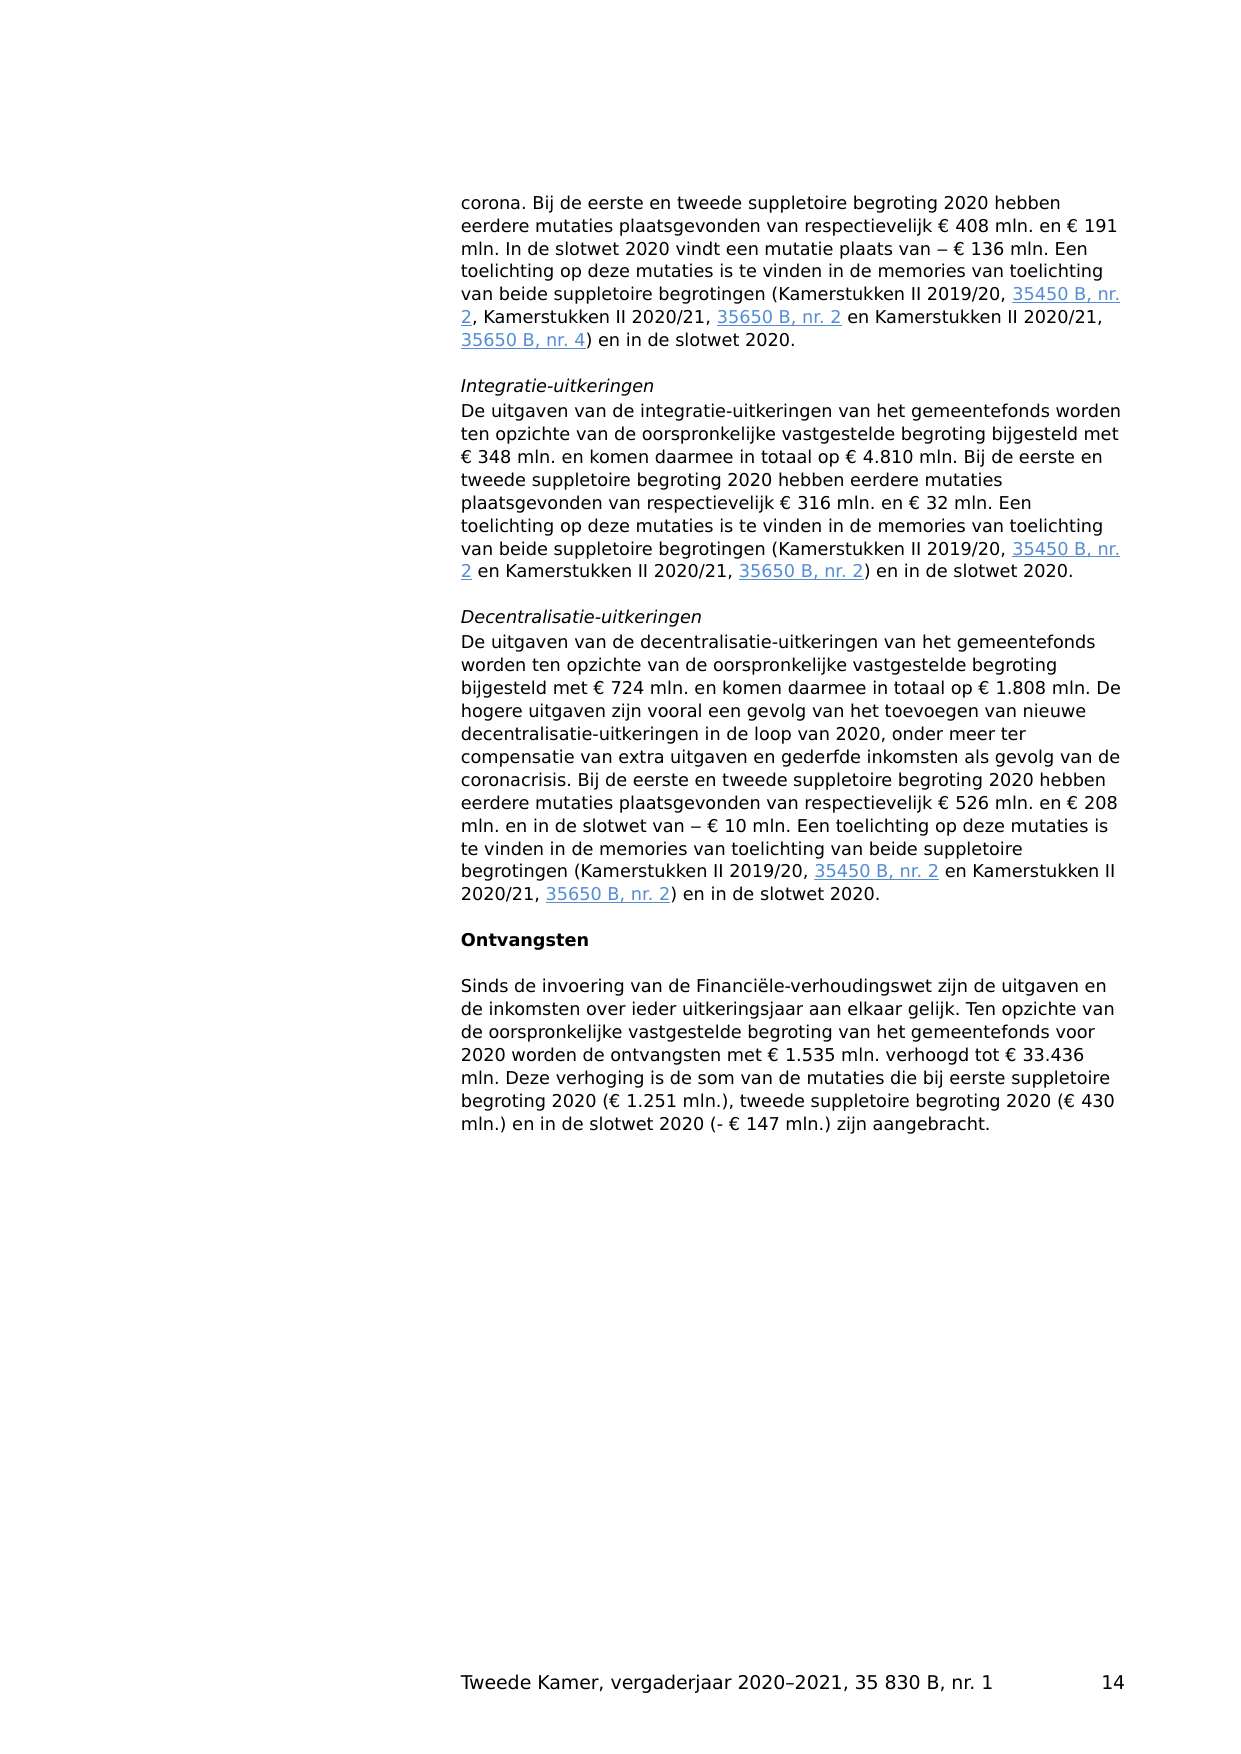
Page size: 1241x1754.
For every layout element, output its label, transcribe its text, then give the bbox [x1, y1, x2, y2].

text De uitgaven van de integratie-uitkeringen van het gemeentefonds worden ten opzichte van de oorspronkelijke vastgestelde begroting bijgesteld met € 348 mln. en komen daarmee in totaal op € 4.810 mln. Bij de eerste en tweede suppletoire begroting 2020 hebben eerdere mutaties plaatsgevonden van respectievelijk € 316 mln. en € 32 mln. Een toelichting op deze mutaties is te vinden in de memories van toelichting van beide suppletoire begrotingen (Kamerstukken II 2019/20, 35450 B, nr. 2 en Kamerstukken II 2020/21, 35650 B, nr. 2) en in de slotwet 2020. [461, 399, 1125, 582]
text Decentralisatie-uitkeringen [461, 605, 1125, 628]
text corona. Bij de eerste en tweede suppletoire begroting 2020 hebben eerdere mutaties plaatsgevonden van respectievelijk € 408 mln. en € 191 mln. In de slotwet 2020 vindt een mutatie plaats van ‒ € 136 mln. Een toelichting op deze mutaties is te vinden in de memories van toelichting van beide suppletoire begrotingen (Kamerstukken II 2019/20, 35450 B, nr. 2, Kamerstukken II 2020/21, 35650 B, nr. 2 en Kamerstukken II 2020/21, 35650 B, nr. 4) en in de slotwet 2020. [461, 191, 1125, 351]
text Integratie-uitkeringen [461, 374, 1125, 397]
text Sinds de invoering van de Financiële-verhoudingswet zijn de uitgaven en de inkomsten over ieder uitkeringsjaar aan elkaar gelijk. Ten opzichte van de oorspronkelijke vastgestelde begroting van het gemeentefonds voor 2020 worden de ontvangsten met € 1.535 mln. verhoogd tot € 33.436 mln. Deze verhoging is de som van de mutaties die bij eerste suppletoire begroting 2020 (€ 1.251 mln.), tweede suppletoire begroting 2020 (€ 430 mln.) en in de slotwet 2020 (- € 147 mln.) zijn aangebracht. [461, 974, 1125, 1134]
text Ontvangsten [461, 928, 1125, 951]
text De uitgaven van de decentralisatie-uitkeringen van het gemeentefonds worden ten opzichte van de oorspronkelijke vastgestelde begroting bijgesteld met € 724 mln. en komen daarmee in totaal op € 1.808 mln. De hogere uitgaven zijn vooral een gevolg van het toevoegen van nieuwe decentralisatie-uitkeringen in de loop van 2020, onder meer ter compensatie van extra uitgaven en gederfde inkomsten als gevolg van de coronacrisis. Bij de eerste en tweede suppletoire begroting 2020 hebben eerdere mutaties plaatsgevonden van respectievelijk € 526 mln. en € 208 mln. en in de slotwet van ‒ € 10 mln. Een toelichting op deze mutaties is te vinden in de memories van toelichting van beide suppletoire begrotingen (Kamerstukken II 2019/20, 35450 B, nr. 2 en Kamerstukken II 2020/21, 35650 B, nr. 2) en in de slotwet 2020. [461, 630, 1125, 905]
